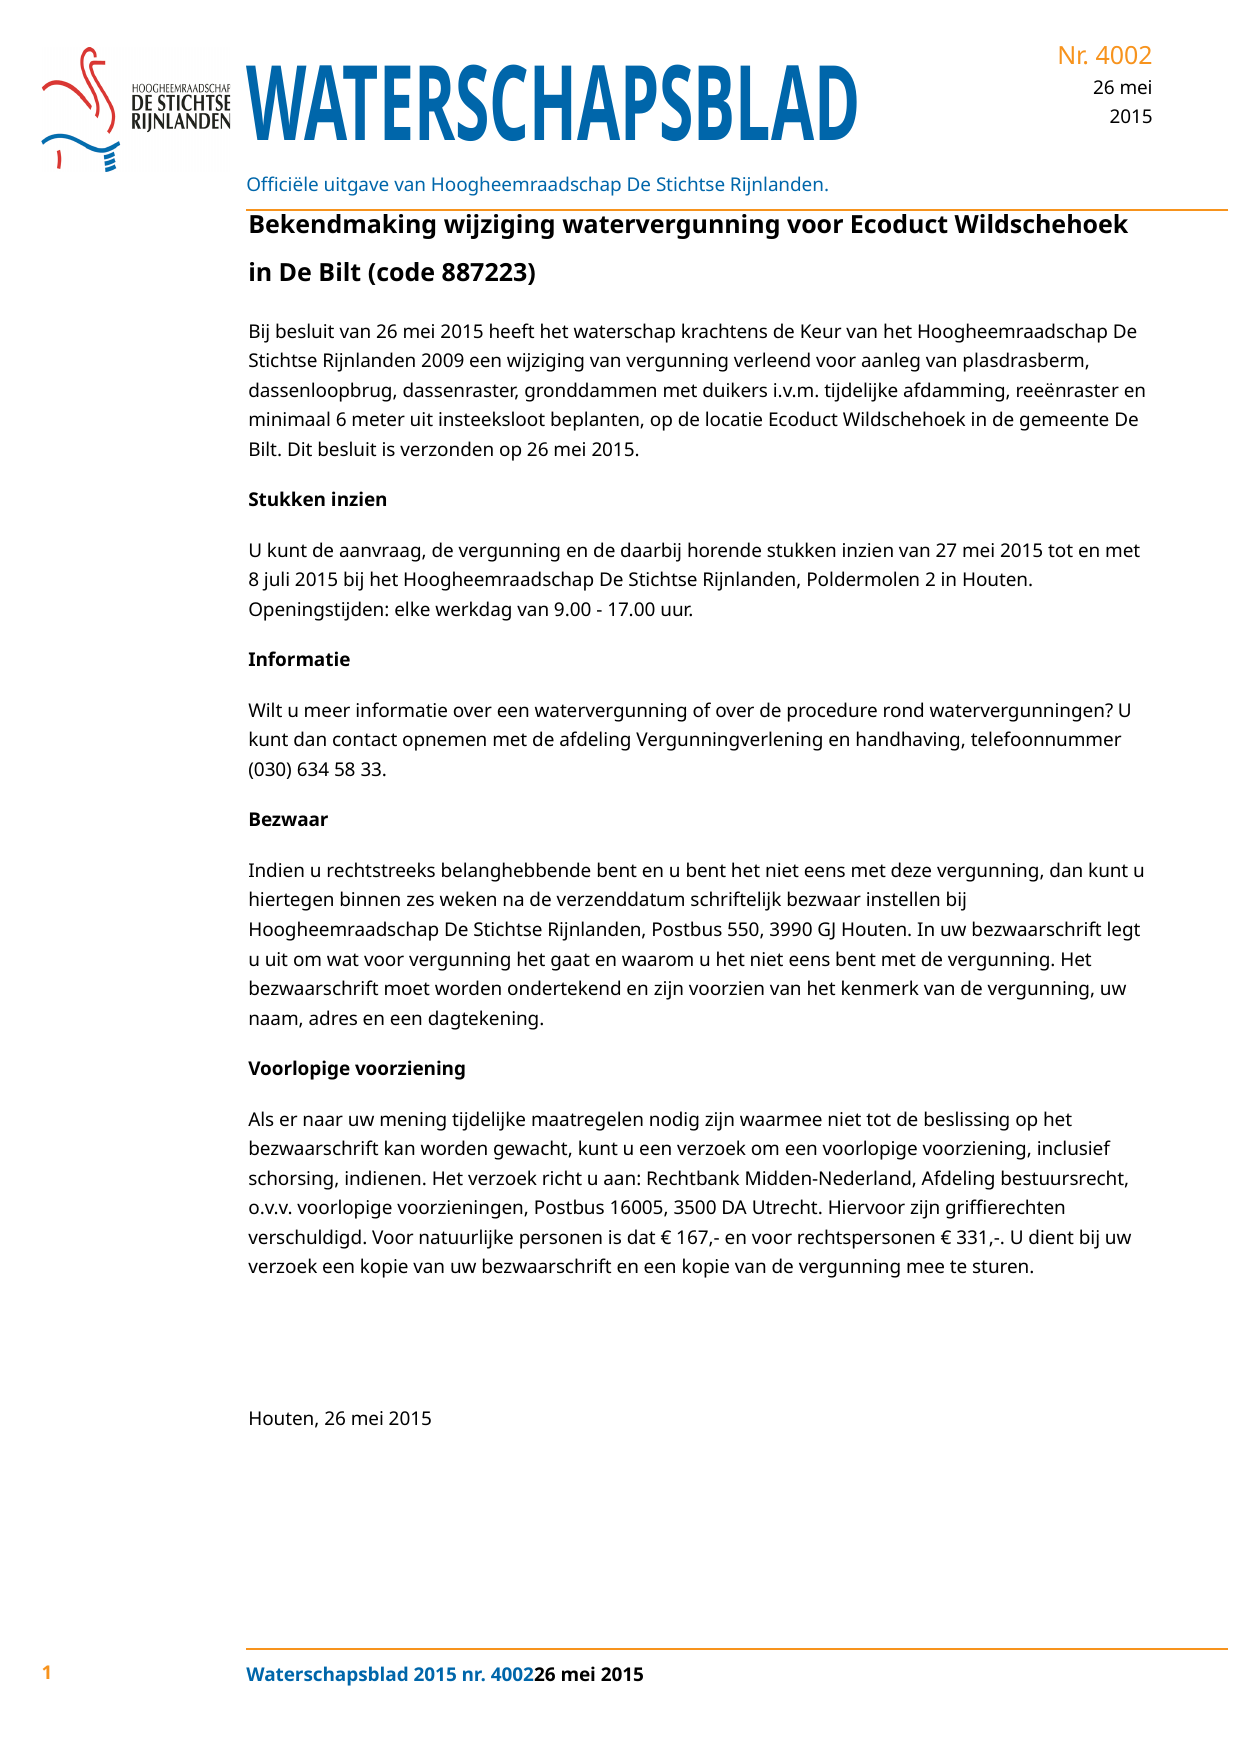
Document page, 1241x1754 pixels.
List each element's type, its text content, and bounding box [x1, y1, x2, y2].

text Bezwaar [248, 807, 1152, 832]
picture [41, 47, 231, 172]
text Bekendmaking wijziging watervergunning voor Ecoduct Wildschehoek in De Bilt (code 887223) [248, 211, 1152, 288]
text Voorlopige voorziening [248, 1055, 1152, 1081]
text Bij besluit van 26 mei 2015 heeft het waterschap krachtens de Keur van het Hoogheemraadschap De Stichtse Rijnlanden 2009 een wijziging van vergunning verleend voor aanleg van plasdrasberm, dassenloopbrug, dassenraster, gronddammen met duikers i.v.m. tijdelijke afdamming, reeënraster en minimaal 6 meter uit insteeksloot beplanten, op de locatie Ecoduct Wildschehoek in de gemeente De Bilt. Dit besluit is verzonden op 26 mei 2015. [248, 318, 1152, 462]
text Stukken inzien [248, 487, 1152, 512]
text Als er naar uw mening tijdelijke maatregelen nodig zijn waarmee niet tot de beslissing op het bezwaarschrift kan worden gewacht, kunt u een verzoek om een voorlopige voorziening, inclusief schorsing, indienen. Het verzoek richt u aan: Rechtbank Midden-Nederland, Afdeling bestuursrecht, o.v.v. voorlopige voorzieningen, Postbus 16005, 3500 DA Utrecht. Hiervoor zijn griffierechten verschuldigd. Voor natuurlijke personen is dat € 167,- en voor rechtspersonen € 331,-. U dient bij uw verzoek een kopie van uw bezwaarschrift en een kopie van de vergunning mee te sturen. [248, 1106, 1152, 1279]
text Informatie [248, 647, 1152, 672]
text U kunt de aanvraag, de vergunning en de daarbij horende stukken inzien van 27 mei 2015 tot en met 8 juli 2015 bij het Hoogheemraadschap De Stichtse Rijnlanden, Poldermolen 2 in Houten. Openingstijden: elke werkdag van 9.00 - 17.00 uur. [248, 537, 1152, 622]
text Houten, 26 mei 2015 [248, 1405, 1152, 1431]
text Indien u rechtstreeks belanghebbende bent en u bent het niet eens met deze vergunning, dan kunt u hiertegen binnen zes weken na de verzenddatum schriftelijk bezwaar instellen bij Hoogheemraadschap De Stichtse Rijnlanden, Postbus 550, 3990 GJ Houten. In uw bezwaarschrift legt u uit om wat voor vergunning het gaat en waarom u het niet eens bent met de vergunning. Het bezwaarschrift moet worden ondertekend en zijn voorzien van het kenmerk van de vergunning, uw naam, adres en een dagtekening. [248, 857, 1152, 1031]
text Wilt u meer informatie over een watervergunning of over de procedure rond watervergunningen? U kunt dan contact opnemen met de afdeling Vergunningverlening en handhaving, telefoonnummer (030) 634 58 33. [248, 697, 1152, 782]
